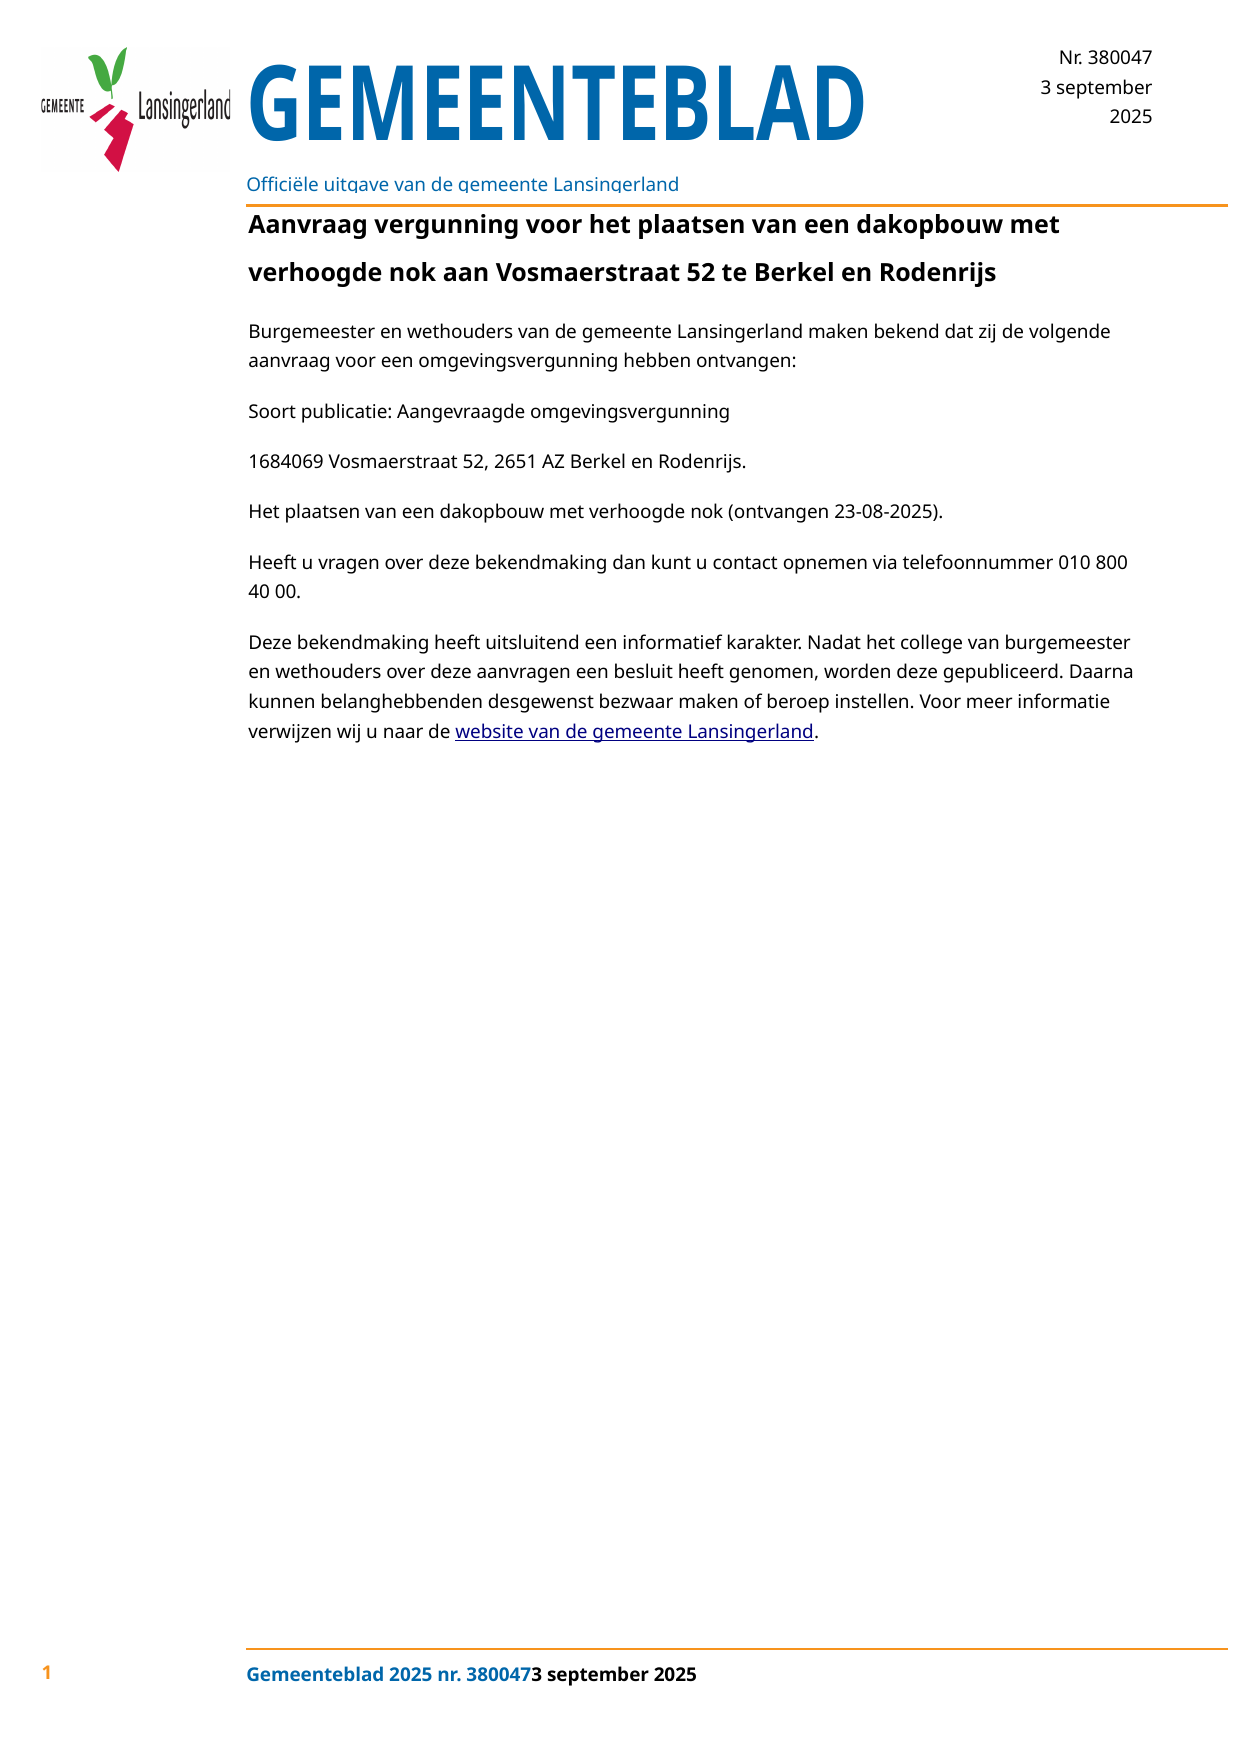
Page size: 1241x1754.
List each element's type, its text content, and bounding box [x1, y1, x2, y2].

text Soort publicatie: Aangevraagde omgevingsvergunning [248, 398, 1152, 424]
text Deze bekendmaking heeft uitsluitend een informatief karakter. Nadat het college van burgemeester en wethouders over deze aanvragen een besluit heeft genomen, worden deze gepubliceerd. Daarna kunnen belanghebbenden desgewenst bezwaar maken of beroep instellen. Voor meer informatie verwijzen wij u naar de website van de gemeente Lansingerland. [248, 629, 1152, 744]
text 1684069 Vosmaerstraat 52, 2651 AZ Berkel en Rodenrijs. [248, 448, 1152, 474]
text Burgemeester en wethouders van de gemeente Lansingerland maken bekend dat zij de volgende aanvraag voor een omgevingsvergunning hebben ontvangen: [248, 318, 1152, 373]
text Aanvraag vergunning voor het plaatsen van een dakopbouw met verhoogde nok aan Vosmaerstraat 52 te Berkel en Rodenrijs [248, 207, 1152, 288]
picture [41, 47, 231, 172]
text Het plaatsen van een dakopbouw met verhoogde nok (ontvangen 23-08-2025). [248, 499, 1152, 524]
text Heeft u vragen over deze bekendmaking dan kunt u contact opnemen via telefoonnummer 010 800 40 00. [248, 549, 1152, 604]
